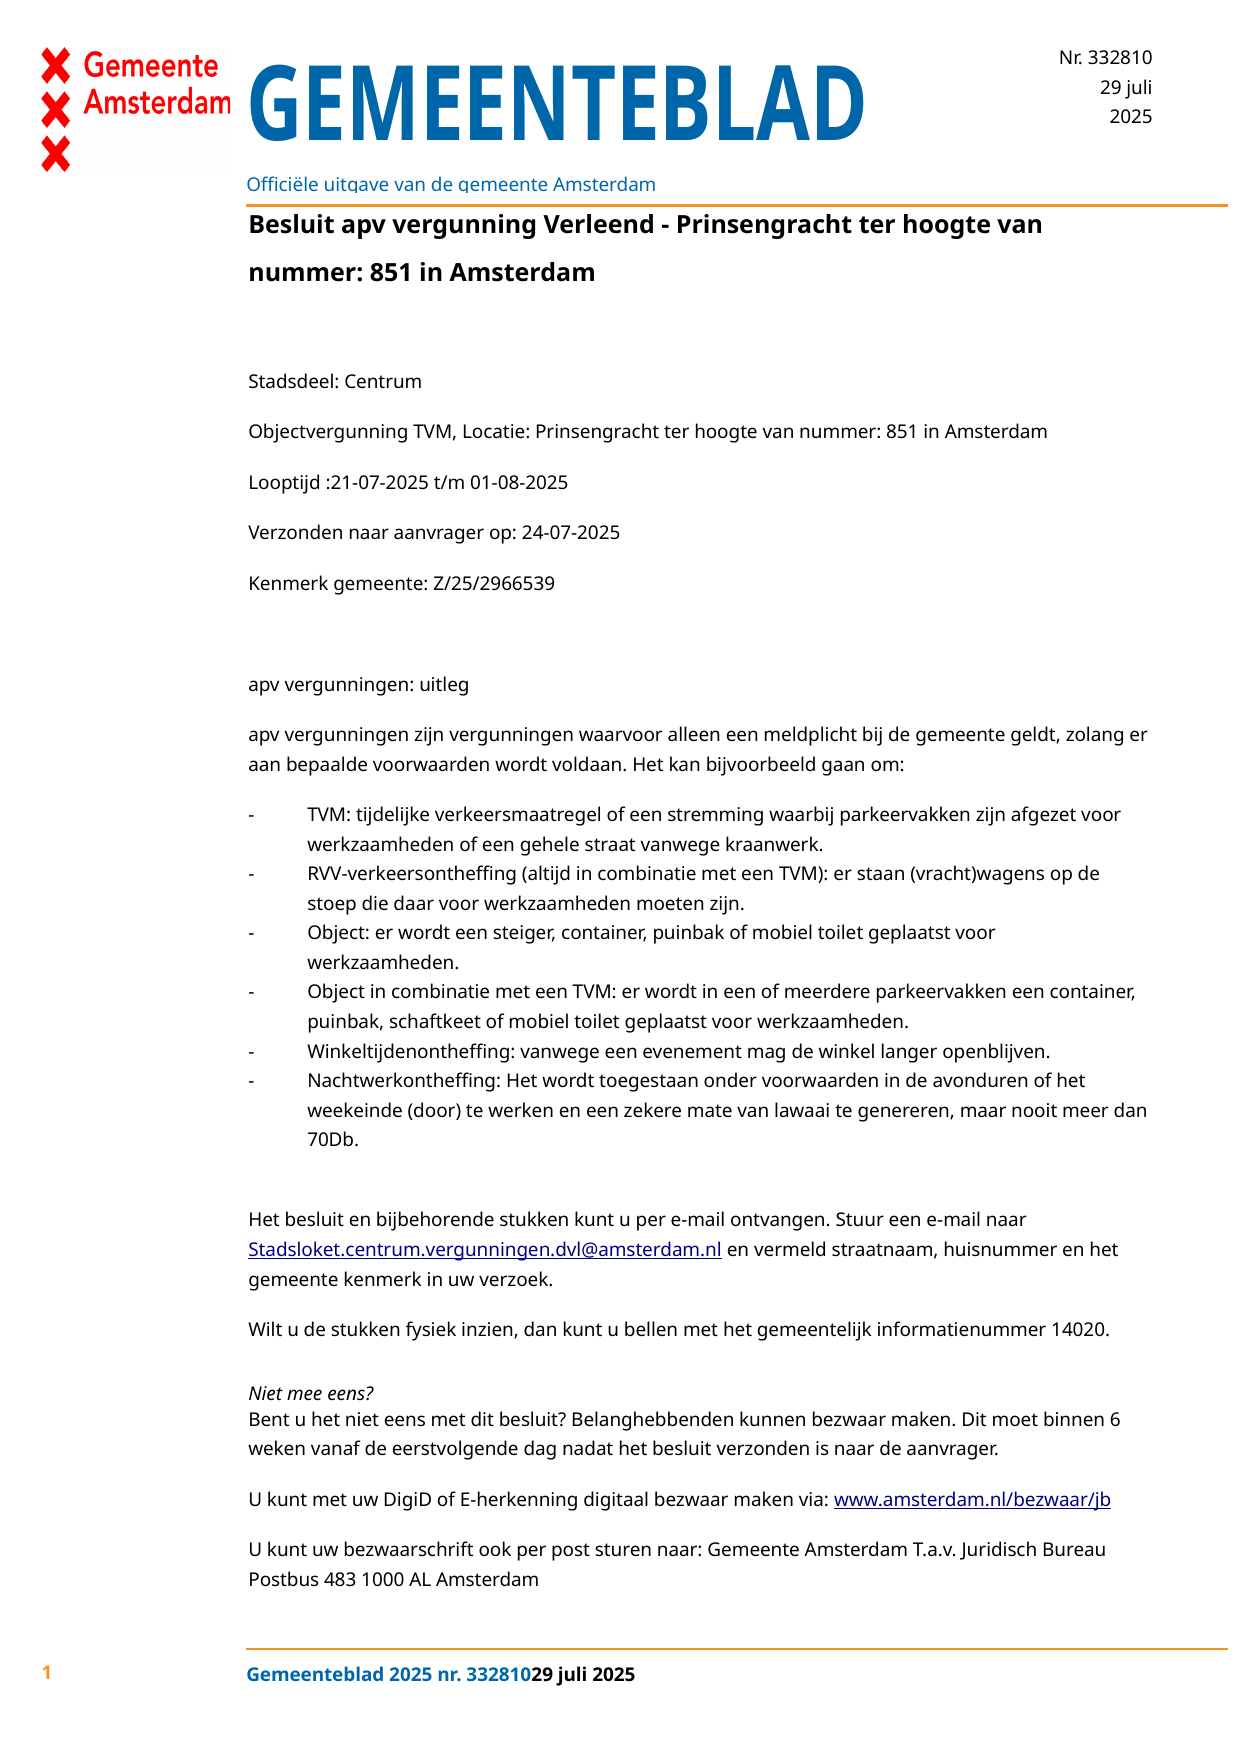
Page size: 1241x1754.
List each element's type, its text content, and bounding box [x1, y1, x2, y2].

list RVV-verkeersontheffing (altijd in combinatie met een TVM): er staan (vracht)wagens op de stoep die daar voor werkzaamheden moeten zijn. [248, 860, 1152, 916]
list Nachtwerkontheffing: Het wordt toegestaan onder voorwaarden in de avonduren of het weekeinde (door) te werken en een zekere mate van lawaai te genereren, maar nooit meer dan 70Db. [248, 1067, 1152, 1152]
text apv vergunningen: uitleg [248, 671, 1152, 697]
text U kunt uw bezwaarschrift ook per post sturen naar: Gemeente Amsterdam T.a.v. Juridisch Bureau Postbus 483 1000 AL Amsterdam [248, 1536, 1152, 1592]
text Het besluit en bijbehorende stukken kunt u per e-mail ontvangen. Stuur een e-mail naar Stadsloket.centrum.vergunningen.dvl@amsterdam.nl en vermeld straatnaam, huisnummer en het gemeente kenmerk in uw verzoek. [248, 1207, 1152, 1292]
text Verzonden naar aanvrager op: 24-07-2025 [248, 519, 1152, 545]
text Besluit apv vergunning Verleend - Prinsengracht ter hoogte van nummer: 851 in Amsterdam [248, 207, 1152, 288]
text Kenmerk gemeente: Z/25/2966539 [248, 570, 1152, 596]
list TVM: tijdelijke verkeersmaatregel of een stremming waarbij parkeervakken zijn afgezet voor werkzaamheden of een gehele straat vanwege kraanwerk. [248, 801, 1152, 857]
text Wilt u de stukken fysiek inzien, dan kunt u bellen met het gemeentelijk informatienummer 14020. [248, 1316, 1152, 1342]
list Object: er wordt een steiger, container, puinbak of mobiel toilet geplaatst voor werkzaamheden. [248, 919, 1152, 975]
text apv vergunningen zijn vergunningen waarvoor alleen een meldplicht bij de gemeente geldt, zolang er aan bepaalde voorwaarden wordt voldaan. Het kan bijvoorbeeld gaan om: [248, 721, 1152, 777]
list Object in combinatie met een TVM: er wordt in een of meerdere parkeervakken een container, puinbak, schaftkeet of mobiel toilet geplaatst voor werkzaamheden. [248, 979, 1152, 1034]
text Bent u het niet eens met dit besluit? Belanghebbenden kunnen bezwaar maken. Dit moet binnen 6 weken vanaf de eerstvolgende dag nadat het besluit verzonden is naar de aanvrager. [248, 1406, 1152, 1461]
text Objectvergunning TVM, Locatie: Prinsengracht ter hoogte van nummer: 851 in Amsterdam [248, 419, 1152, 444]
picture [41, 47, 231, 172]
text U kunt met uw DigiD of E-herkenning digitaal bezwaar maken via: www.amsterdam.nl/bezwaar/jb [248, 1486, 1152, 1512]
text Niet mee eens? [248, 1380, 1152, 1406]
list Winkeltijdenontheffing: vanwege een evenement mag de winkel langer openblijven. [248, 1038, 1152, 1064]
text Looptijd :21-07-2025 t/m 01-08-2025 [248, 469, 1152, 495]
text Stadsdeel: Centrum [248, 368, 1152, 394]
